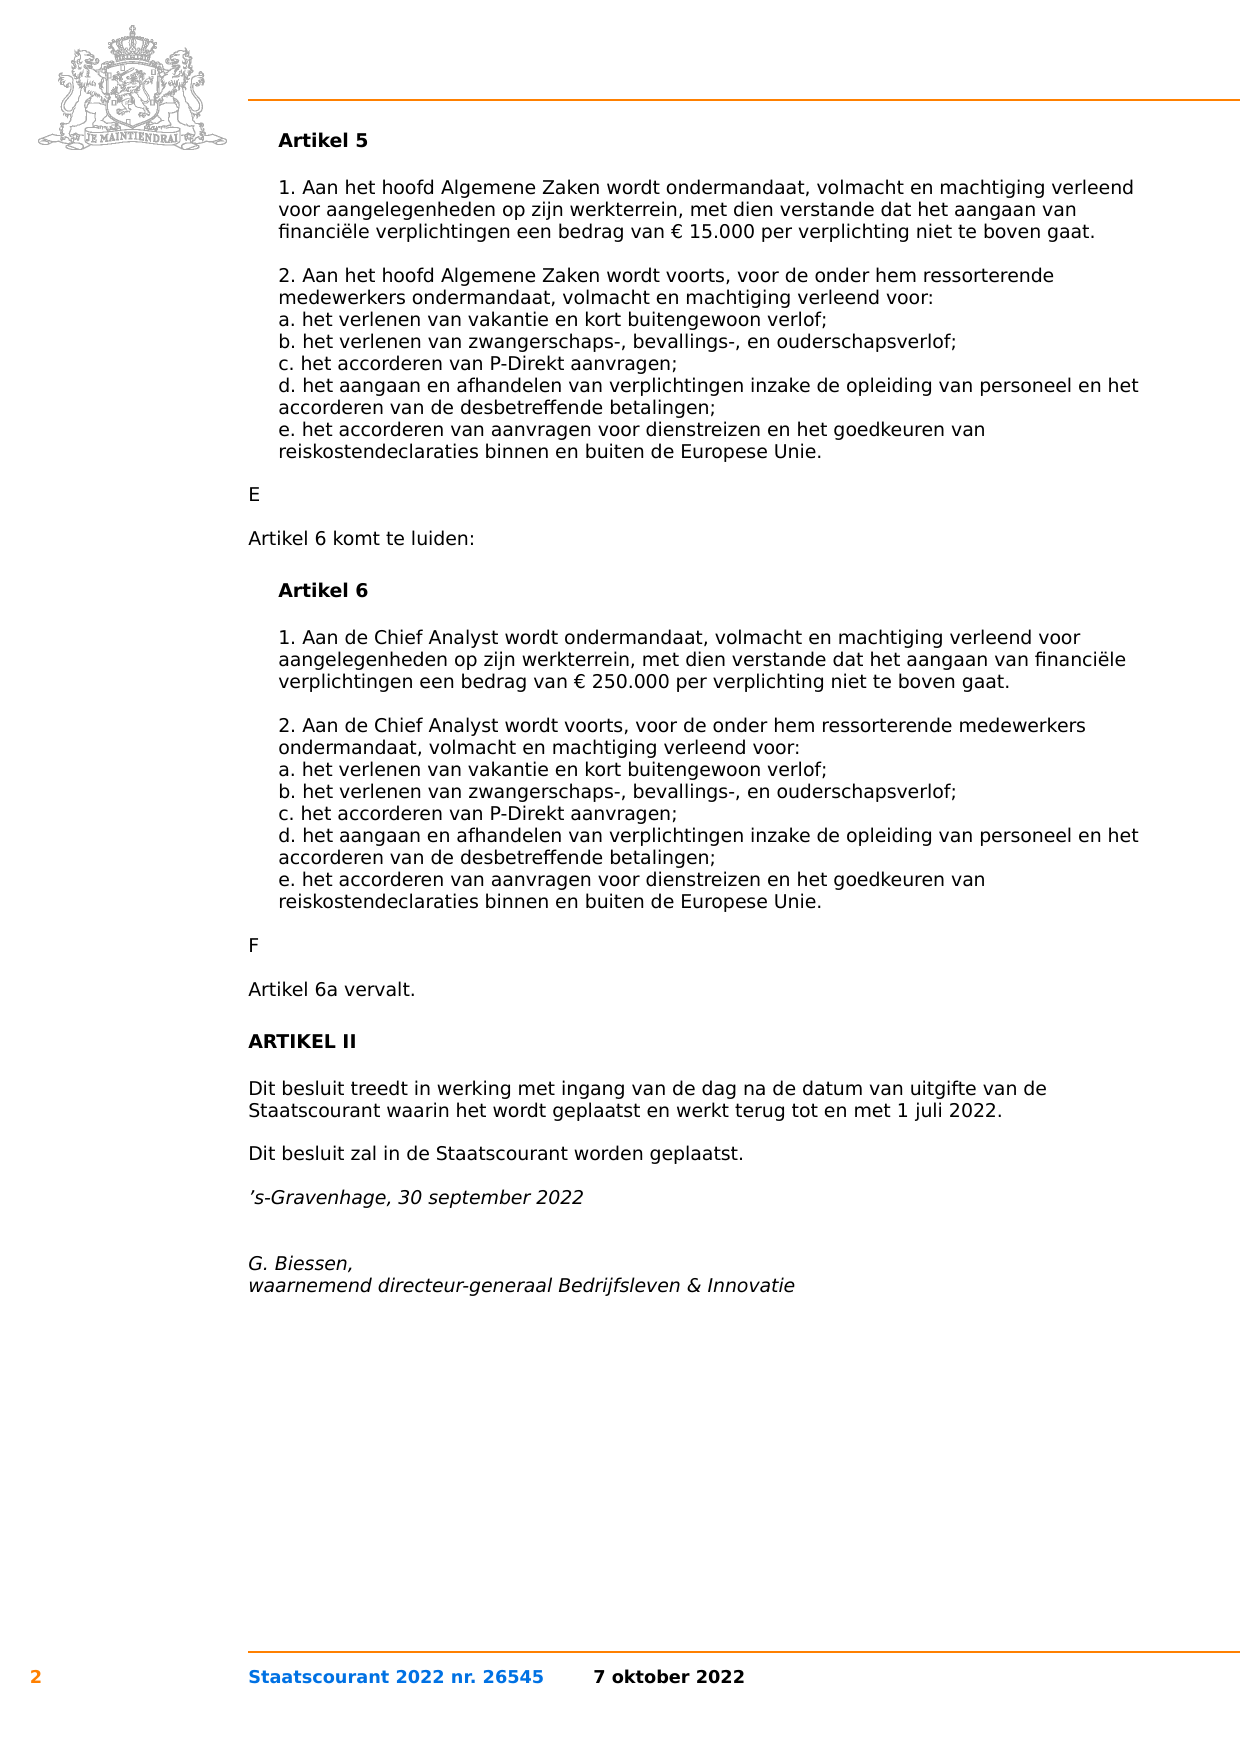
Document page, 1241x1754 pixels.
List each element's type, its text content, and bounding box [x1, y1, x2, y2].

picture [38, 25, 227, 150]
text d. het aangaan en afhandelen van verplichtingen inzake de opleiding van personeel en het accorderen van de desbetreffende betalingen; [278, 825, 1163, 869]
text c. het accorderen van P-Direkt aanvragen; [278, 353, 1163, 374]
text 2. Aan de Chief Analyst wordt voorts, voor de onder hem ressorterende medewerkers ondermandaat, volmacht en machtiging verleend voor: [278, 715, 1163, 759]
subtitle ARTIKEL II [248, 1031, 1163, 1052]
text 1. Aan het hoofd Algemene Zaken wordt ondermandaat, volmacht en machtiging verleend voor aangelegenheden op zijn werkterrein, met dien verstande dat het aangaan van financiële verplichtingen een bedrag van € 15.000 per verplichting niet te boven gaat. [278, 177, 1163, 243]
text d. het aangaan en afhandelen van verplichtingen inzake de opleiding van personeel en het accorderen van de desbetreffende betalingen; [278, 374, 1163, 418]
subtitle Artikel 5 [278, 130, 1163, 152]
text a. het verlenen van vakantie en kort buitengewoon verlof; [278, 309, 1163, 331]
text a. het verlenen van vakantie en kort buitengewoon verlof; [278, 759, 1163, 781]
text c. het accorderen van P-Direkt aanvragen; [278, 803, 1163, 825]
text G. Biessen, waarnemend directeur-generaal Bedrijfsleven & Innovatie [248, 1231, 1163, 1297]
text Artikel 6a vervalt. [248, 978, 1163, 1001]
text 2. Aan het hoofd Algemene Zaken wordt voorts, voor de onder hem ressorterende medewerkers ondermandaat, volmacht en machtiging verleend voor: [278, 265, 1163, 309]
subtitle Artikel 6 [278, 580, 1163, 602]
text Dit besluit treedt in werking met ingang van de dag na de datum van uitgifte van de Staatscourant waarin het wordt geplaatst en werkt terug tot en met 1 juli 2022. [248, 1077, 1163, 1121]
text Dit besluit zal in de Staatscourant worden geplaatst. [248, 1143, 1163, 1165]
text e. het accorderen van aanvragen voor dienstreizen en het goedkeuren van reiskostendeclaraties binnen en buiten de Europese Unie. [278, 869, 1163, 913]
text E [248, 484, 1163, 506]
text b. het verlenen van zwangerschaps-, bevallings-, en ouderschapsverlof; [278, 781, 1163, 803]
text e. het accorderen van aanvragen voor dienstreizen en het goedkeuren van reiskostendeclaraties binnen en buiten de Europese Unie. [278, 418, 1163, 462]
text ’s-Gravenhage, 30 september 2022 [248, 1187, 1163, 1209]
text b. het verlenen van zwangerschaps-, bevallings-, en ouderschapsverlof; [278, 331, 1163, 353]
text Artikel 6 komt te luiden: [248, 528, 1163, 550]
text F [248, 935, 1163, 957]
text 1. Aan de Chief Analyst wordt ondermandaat, volmacht en machtiging verleend voor aangelegenheden op zijn werkterrein, met dien verstande dat het aangaan van financiële verplichtingen een bedrag van € 250.000 per verplichting niet te boven gaat. [278, 627, 1163, 693]
